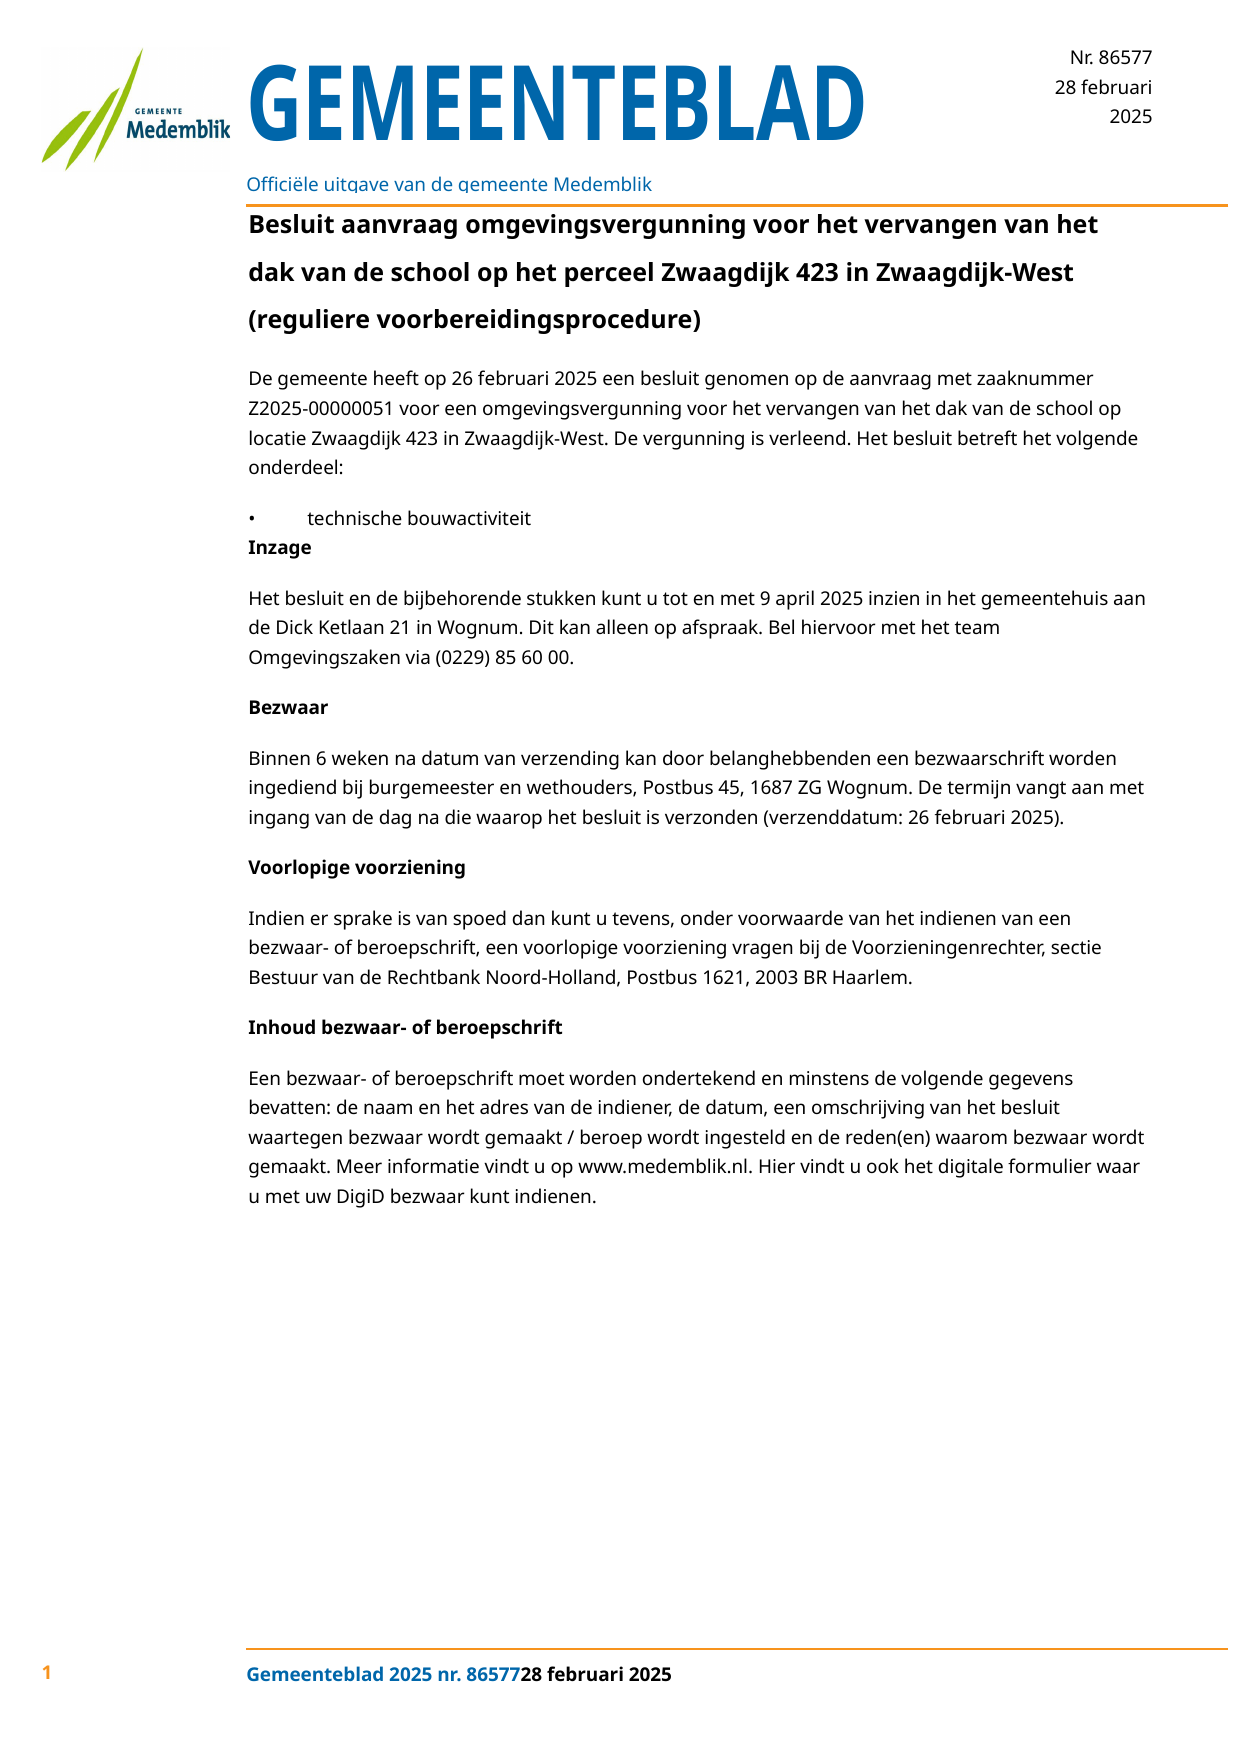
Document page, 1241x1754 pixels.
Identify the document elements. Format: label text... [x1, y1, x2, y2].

text Het besluit en de bijbehorende stukken kunt u tot en met 9 april 2025 inzien in het gemeentehuis aan de Dick Ketlaan 21 in Wognum. Dit kan alleen op afspraak. Bel hiervoor met het team Omgevingszaken via (0229) 85 60 00. [248, 585, 1152, 669]
text Inzage [248, 534, 1152, 560]
text Inhoud bezwaar- of beroepschrift [248, 1014, 1152, 1040]
text De gemeente heeft op 26 februari 2025 een besluit genomen op de aanvraag met zaaknummer Z2025-00000051 voor een omgevingsvergunning voor het vervangen van het dak van de school op locatie Zwaagdijk 423 in Zwaagdijk-West. De vergunning is verleend. Het besluit betreft het volgende onderdeel: [248, 366, 1152, 480]
text Besluit aanvraag omgevingsvergunning voor het vervangen van het dak van de school op het perceel Zwaagdijk 423 in Zwaagdijk-West (reguliere voorbereidingsprocedure) [248, 207, 1152, 336]
list technische bouwactiviteit [248, 505, 1152, 530]
picture [41, 47, 231, 172]
text Binnen 6 weken na datum van verzending kan door belanghebbenden een bezwaarschrift worden ingediend bij burgemeester en wethouders, Postbus 45, 1687 ZG Wognum. De termijn vangt aan met ingang van de dag na die waarop het besluit is verzonden (verzenddatum: 26 februari 2025). [248, 745, 1152, 829]
text Indien er sprake is van spoed dan kunt u tevens, onder voorwaarde van het indienen van een bezwaar- of beroepschrift, een voorlopige voorziening vragen bij de Voorzieningenrechter, sectie Bestuur van de Rechtbank Noord-Holland, Postbus 1621, 2003 BR Haarlem. [248, 905, 1152, 989]
text Voorlopige voorziening [248, 854, 1152, 880]
text Een bezwaar- of beroepschrift moet worden ondertekend en minstens de volgende gegevens bevatten: de naam en het adres van de indiener, de datum, een omschrijving van het besluit waartegen bezwaar wordt gemaakt / beroep wordt ingesteld en de reden(en) waarom bezwaar wordt gemaakt. Meer informatie vindt u op www.medemblik.nl. Hier vindt u ook het digitale formulier waar u met uw DigiD bezwaar kunt indienen. [248, 1065, 1152, 1209]
text Bezwaar [248, 694, 1152, 720]
